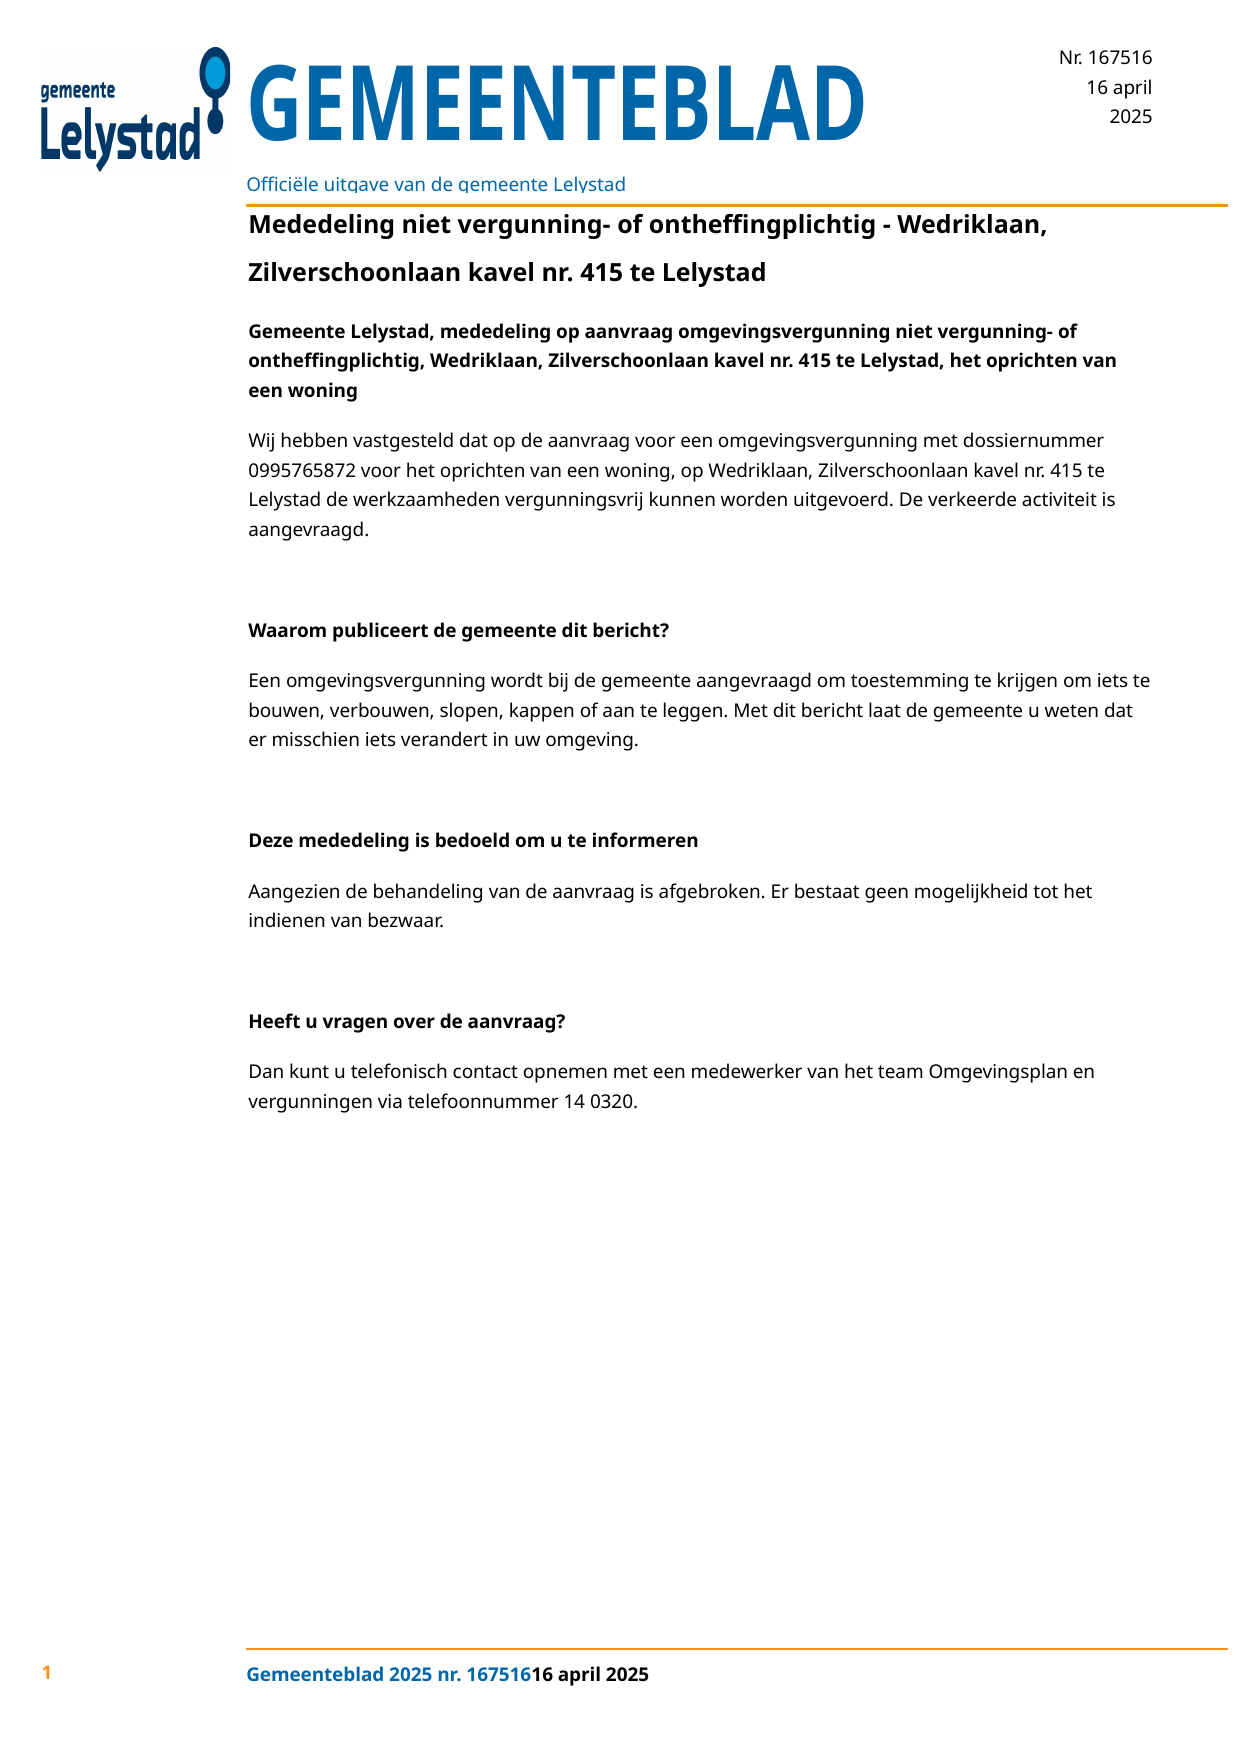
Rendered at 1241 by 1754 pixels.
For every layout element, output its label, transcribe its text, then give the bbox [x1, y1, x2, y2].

text Gemeente Lelystad, mededeling op aanvraag omgevingsvergunning niet vergunning- of ontheffingplichtig, Wedriklaan, Zilverschoonlaan kavel nr. 415 te Lelystad, het oprichten van een woning [248, 318, 1152, 403]
text Waarom publiceert de gemeente dit bericht? [248, 617, 1152, 643]
picture [41, 47, 231, 172]
text Dan kunt u telefonisch contact opnemen met een medewerker van het team Omgevingsplan en vergunningen via telefoonnummer 14 0320. [248, 1059, 1152, 1114]
text Mededeling niet vergunning- of ontheffingplichtig - Wedriklaan, Zilverschoonlaan kavel nr. 415 te Lelystad [248, 207, 1152, 288]
text Deze mededeling is bedoeld om u te informeren [248, 827, 1152, 853]
text Heeft u vragen over de aanvraag? [248, 1008, 1152, 1034]
text Wij hebben vastgesteld dat op de aanvraag voor een omgevingsvergunning met dossiernummer 0995765872 voor het oprichten van een woning, op Wedriklaan, Zilverschoonlaan kavel nr. 415 te Lelystad de werkzaamheden vergunningsvrij kunnen worden uitgevoerd. De verkeerde activiteit is aangevraagd. [248, 427, 1152, 542]
text Een omgevingsvergunning wordt bij de gemeente aangevraagd om toestemming te krijgen om iets te bouwen, verbouwen, slopen, kappen of aan te leggen. Met dit bericht laat de gemeente u weten dat er misschien iets verandert in uw omgeving. [248, 667, 1152, 752]
text Aangezien de behandeling van de aanvraag is afgebroken. Er bestaat geen mogelijkheid tot het indienen van bezwaar. [248, 878, 1152, 933]
